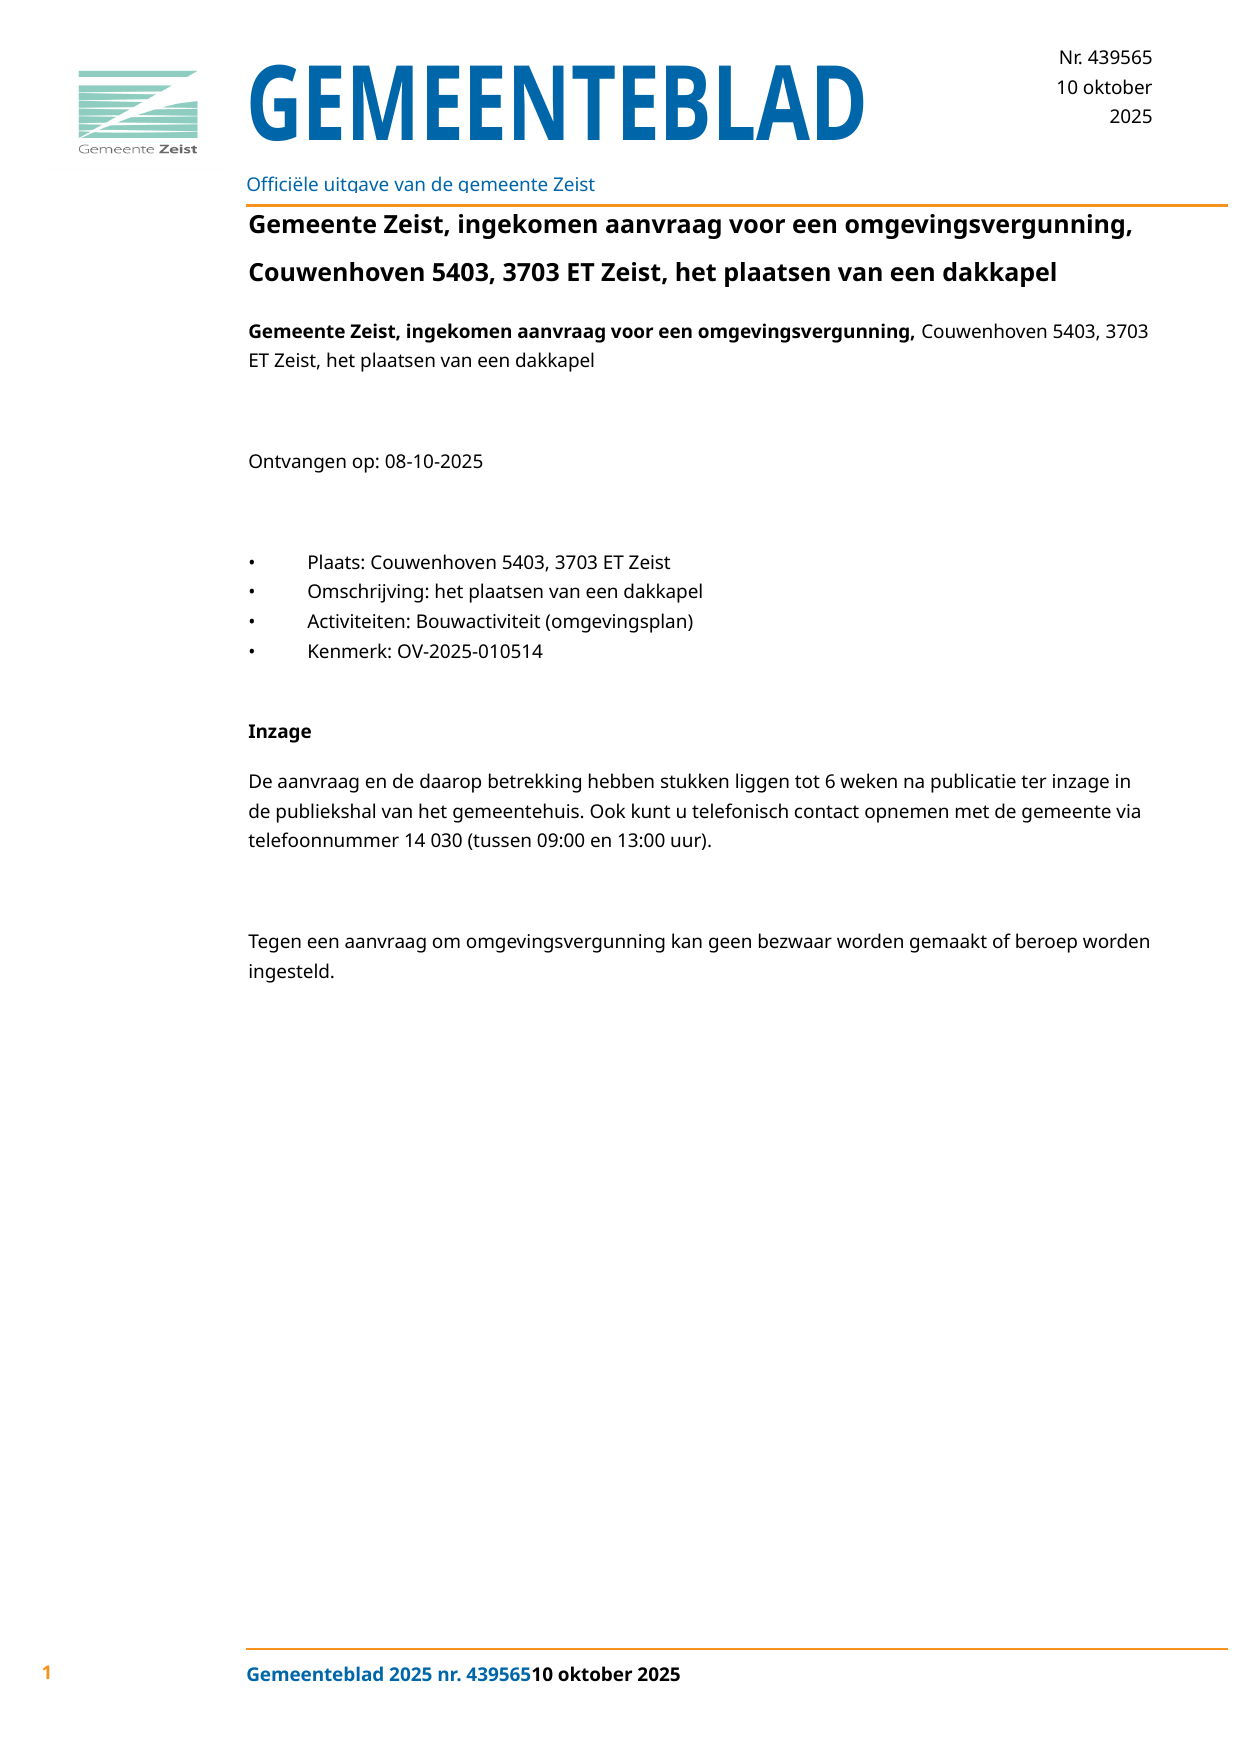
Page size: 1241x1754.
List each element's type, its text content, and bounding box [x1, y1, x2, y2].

text Gemeente Zeist, ingekomen aanvraag voor een omgevingsvergunning, Couwenhoven 5403, 3703 ET Zeist, het plaatsen van een dakkapel [248, 207, 1152, 288]
text De aanvraag en de daarop betrekking hebben stukken liggen tot 6 weken na publicatie ter inzage in de publiekshal van het gemeentehuis. Ook kunt u telefonisch contact opnemen met de gemeente via telefoonnummer 14 030 (tussen 09:00 en 13:00 uur). [248, 768, 1152, 853]
text Inzage [248, 718, 1152, 744]
list Activiteiten: Bouwactiviteit (omgevingsplan) [248, 608, 1152, 634]
list Plaats: Couwenhoven 5403, 3703 ET Zeist [248, 549, 1152, 575]
text Gemeente Zeist, ingekomen aanvraag voor een omgevingsvergunning, Couwenhoven 5403, 3703 ET Zeist, het plaatsen van een dakkapel [248, 318, 1152, 373]
picture [41, 47, 231, 172]
text Tegen een aanvraag om omgevingsvergunning kan geen bezwaar worden gemaakt of beroep worden ingesteld. [248, 928, 1152, 984]
list Omschrijving: het plaatsen van een dakkapel [248, 579, 1152, 604]
text Ontvangen op: 08-10-2025 [248, 448, 1152, 474]
list Kenmerk: OV-2025-010514 [248, 638, 1152, 664]
